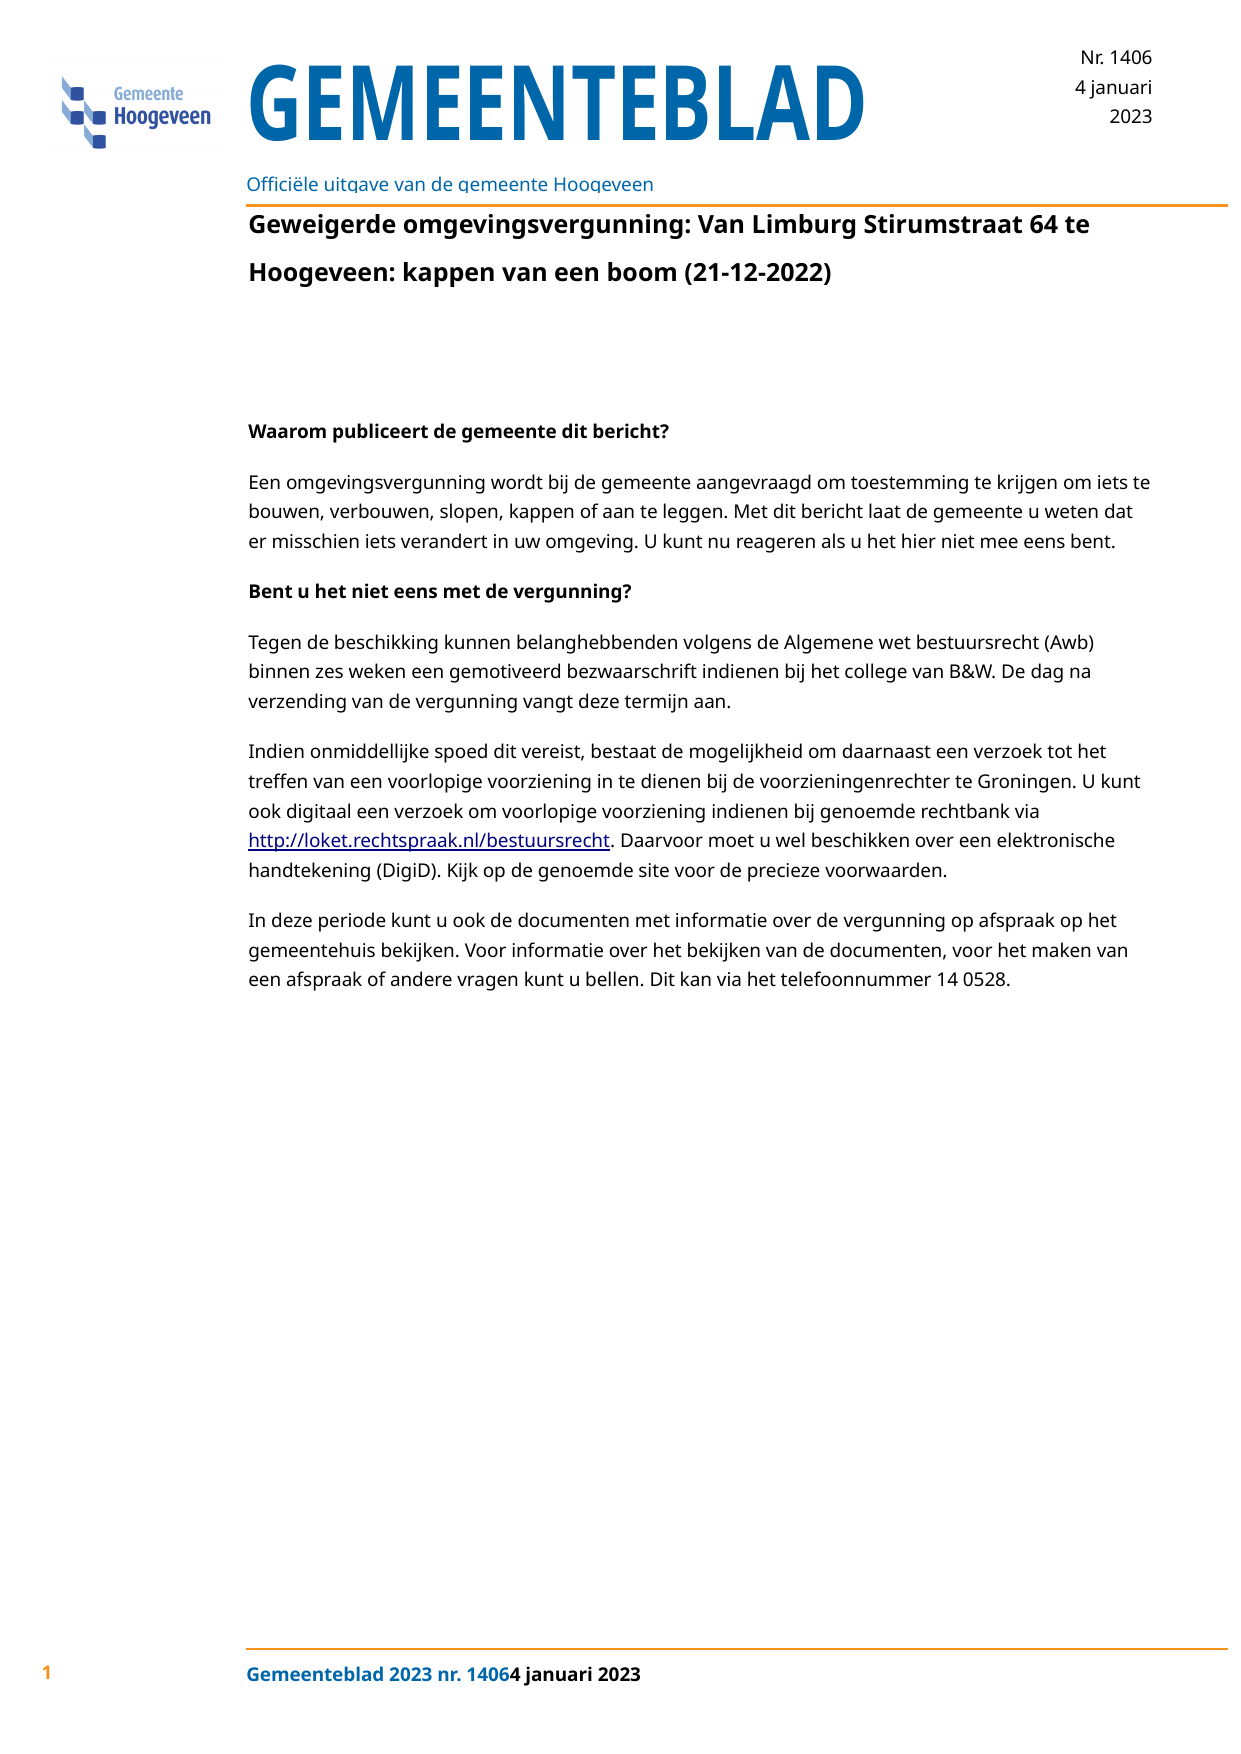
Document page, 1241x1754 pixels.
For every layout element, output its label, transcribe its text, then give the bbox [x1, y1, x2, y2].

text Waarom publiceert de gemeente dit bericht? [248, 419, 1152, 444]
text Indien onmiddellijke spoed dit vereist, bestaat de mogelijkheid om daarnaast een verzoek tot het treffen van een voorlopige voorziening in te dienen bij de voorzieningenrechter te Groningen. U kunt ook digitaal een verzoek om voorlopige voorziening indienen bij genoemde rechtbank via http://loket.rechtspraak.nl/bestuursrecht. Daarvoor moet u wel beschikken over een elektronische handtekening (DigiD). Kijk op de genoemde site voor de precieze voorwaarden. [248, 739, 1152, 883]
text Een omgevingsvergunning wordt bij de gemeente aangevraagd om toestemming te krijgen om iets te bouwen, verbouwen, slopen, kappen of aan te leggen. Met dit bericht laat de gemeente u weten dat er misschien iets verandert in uw omgeving. U kunt nu reageren als u het hier niet mee eens bent. [248, 469, 1152, 554]
text Bent u het niet eens met de vergunning? [248, 579, 1152, 604]
text Geweigerde omgevingsvergunning: Van Limburg Stirumstraat 64 te Hoogeveen: kappen van een boom (21-12-2022) [248, 207, 1152, 288]
text In deze periode kunt u ook de documenten met informatie over de vergunning op afspraak op het gemeentehuis bekijken. Voor informatie over het bekijken van de documenten, voor het maken van een afspraak of andere vragen kunt u bellen. Dit kan via het telefoonnummer 14 0528. [248, 907, 1152, 992]
text Tegen de beschikking kunnen belanghebbenden volgens de Algemene wet bestuursrecht (Awb) binnen zes weken een gemotiveerd bezwaarschrift indienen bij het college van B&W. De dag na verzending van de vergunning vangt deze termijn aan. [248, 629, 1152, 714]
picture [41, 47, 231, 172]
